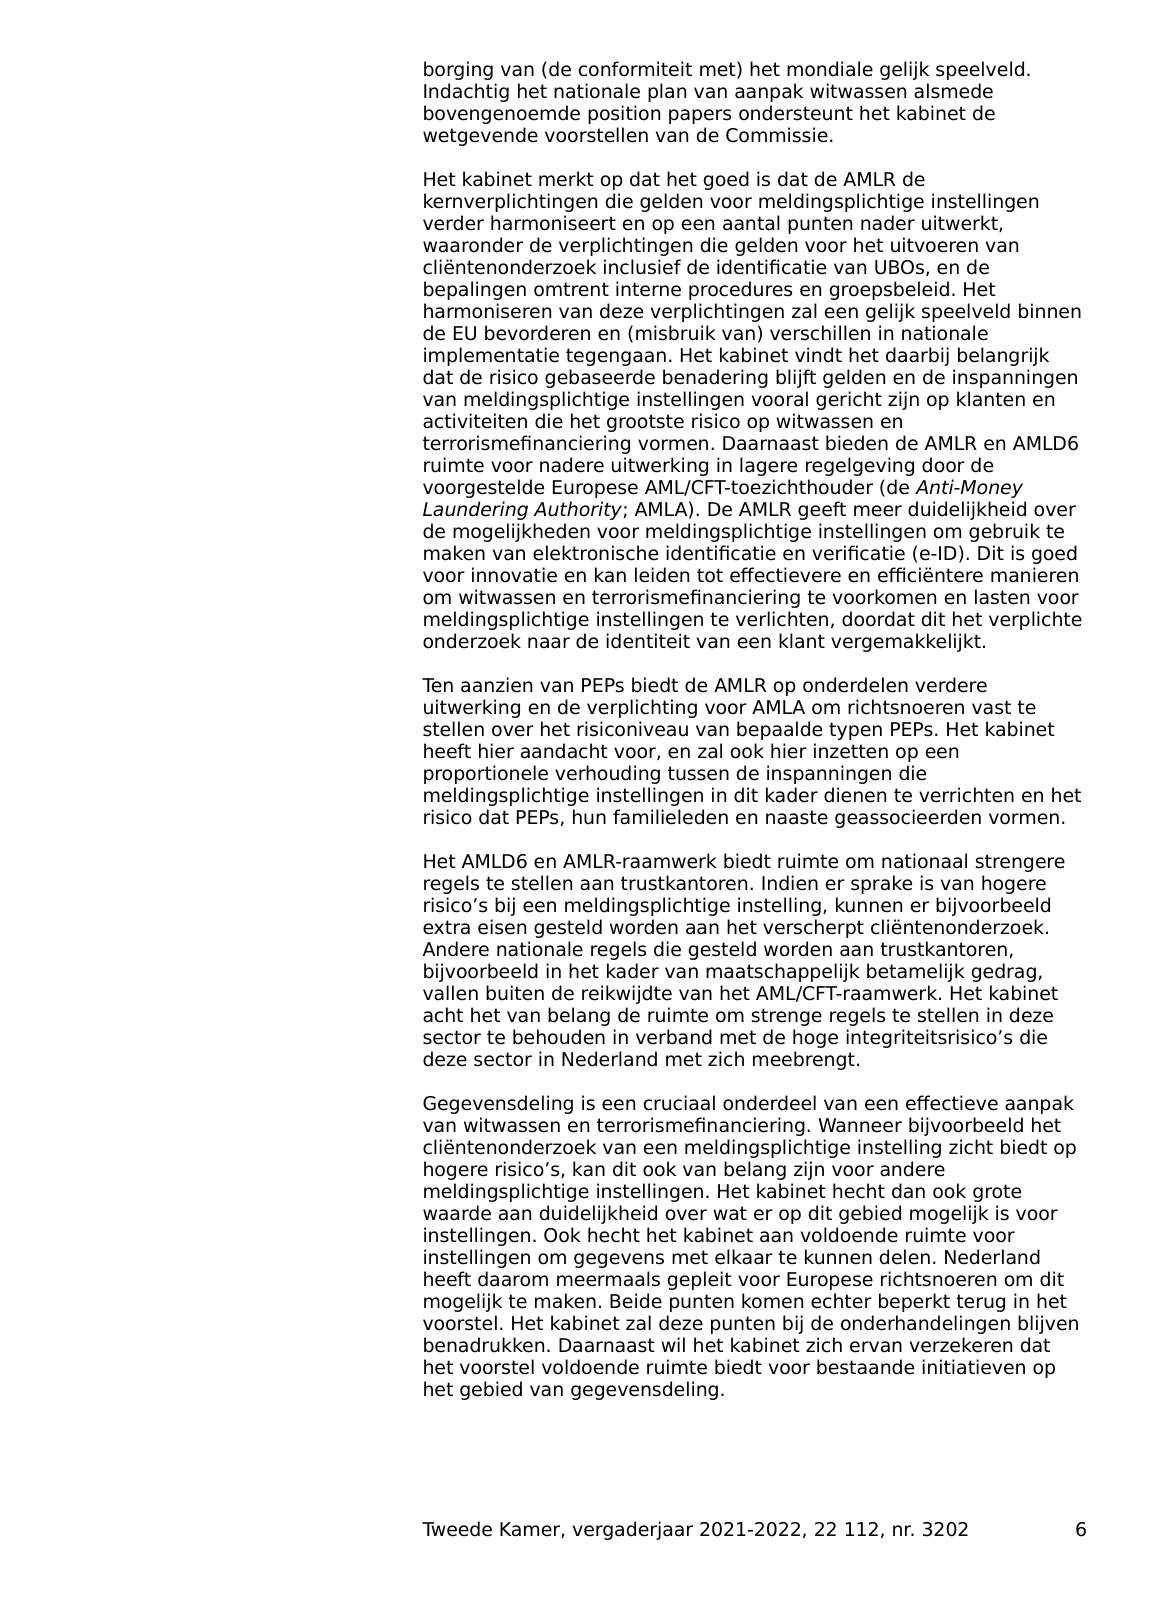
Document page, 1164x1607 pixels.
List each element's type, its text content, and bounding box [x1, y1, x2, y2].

text Ten aanzien van PEPs biedt de AMLR op onderdelen verdere uitwerking en de verplichting voor AMLA om richtsnoeren vast te stellen over het risiconiveau van bepaalde typen PEPs. Het kabinet heeft hier aandacht voor, en zal ook hier inzetten op een proportionele verhouding tussen de inspanningen die meldingsplichtige instellingen in dit kader dienen te verrichten en het risico dat PEPs, hun familieleden en naaste geassocieerden vormen. [422, 675, 1087, 829]
text Het AMLD6 en AMLR-raamwerk biedt ruimte om nationaal strengere regels te stellen aan trustkantoren. Indien er sprake is van hogere risico’s bij een meldingsplichtige instelling, kunnen er bijvoorbeeld extra eisen gesteld worden aan het verscherpt cliëntenonderzoek. Andere nationale regels die gesteld worden aan trustkantoren, bijvoorbeeld in het kader van maatschappelijk betamelijk gedrag, vallen buiten de reikwijdte van het AML/CFT-raamwerk. Het kabinet acht het van belang de ruimte om strenge regels te stellen in deze sector te behouden in verband met de hoge integriteitsrisico’s die deze sector in Nederland met zich meebrengt. [422, 851, 1087, 1071]
text Het kabinet merkt op dat het goed is dat de AMLR de kernverplichtingen die gelden voor meldingsplichtige instellingen verder harmoniseert en op een aantal punten nader uitwerkt, waaronder de verplichtingen die gelden voor het uitvoeren van cliëntenonderzoek inclusief de identificatie van UBOs, en de bepalingen omtrent interne procedures en groepsbeleid. Het harmoniseren van deze verplichtingen zal een gelijk speelveld binnen de EU bevorderen en (misbruik van) verschillen in nationale implementatie tegengaan. Het kabinet vindt het daarbij belangrijk dat de risico gebaseerde benadering blijft gelden en de inspanningen van meldingsplichtige instellingen vooral gericht zijn op klanten en activiteiten die het grootste risico op witwassen en terrorismefinanciering vormen. Daarnaast bieden de AMLR en AMLD6 ruimte voor nadere uitwerking in lagere regelgeving door de voorgestelde Europese AML/CFT-toezichthouder (de Anti-Money Laundering Authority; AMLA). De AMLR geeft meer duidelijkheid over de mogelijkheden voor meldingsplichtige instellingen om gebruik te maken van elektronische identificatie en verificatie (e-ID). Dit is goed voor innovatie en kan leiden tot effectievere en efficiëntere manieren om witwassen en terrorismefinanciering te voorkomen en lasten voor meldingsplichtige instellingen te verlichten, doordat dit het verplichte onderzoek naar de identiteit van een klant vergemakkelijkt. [422, 169, 1087, 653]
text Gegevensdeling is een cruciaal onderdeel van een effectieve aanpak van witwassen en terrorismefinanciering. Wanneer bijvoorbeeld het cliëntenonderzoek van een meldingsplichtige instelling zicht biedt op hogere risico’s, kan dit ook van belang zijn voor andere meldingsplichtige instellingen. Het kabinet hecht dan ook grote waarde aan duidelijkheid over wat er op dit gebied mogelijk is voor instellingen. Ook hecht het kabinet aan voldoende ruimte voor instellingen om gegevens met elkaar te kunnen delen. Nederland heeft daarom meermaals gepleit voor Europese richtsnoeren om dit mogelijk te maken. Beide punten komen echter beperkt terug in het voorstel. Het kabinet zal deze punten bij de onderhandelingen blijven benadrukken. Daarnaast wil het kabinet zich ervan verzekeren dat het voorstel voldoende ruimte biedt voor bestaande initiatieven op het gebied van gegevensdeling. [422, 1093, 1087, 1401]
text borging van (de conformiteit met) het mondiale gelijk speelveld. Indachtig het nationale plan van aanpak witwassen alsmede bovengenoemde position papers ondersteunt het kabinet de wetgevende voorstellen van de Commissie. [422, 59, 1087, 147]
